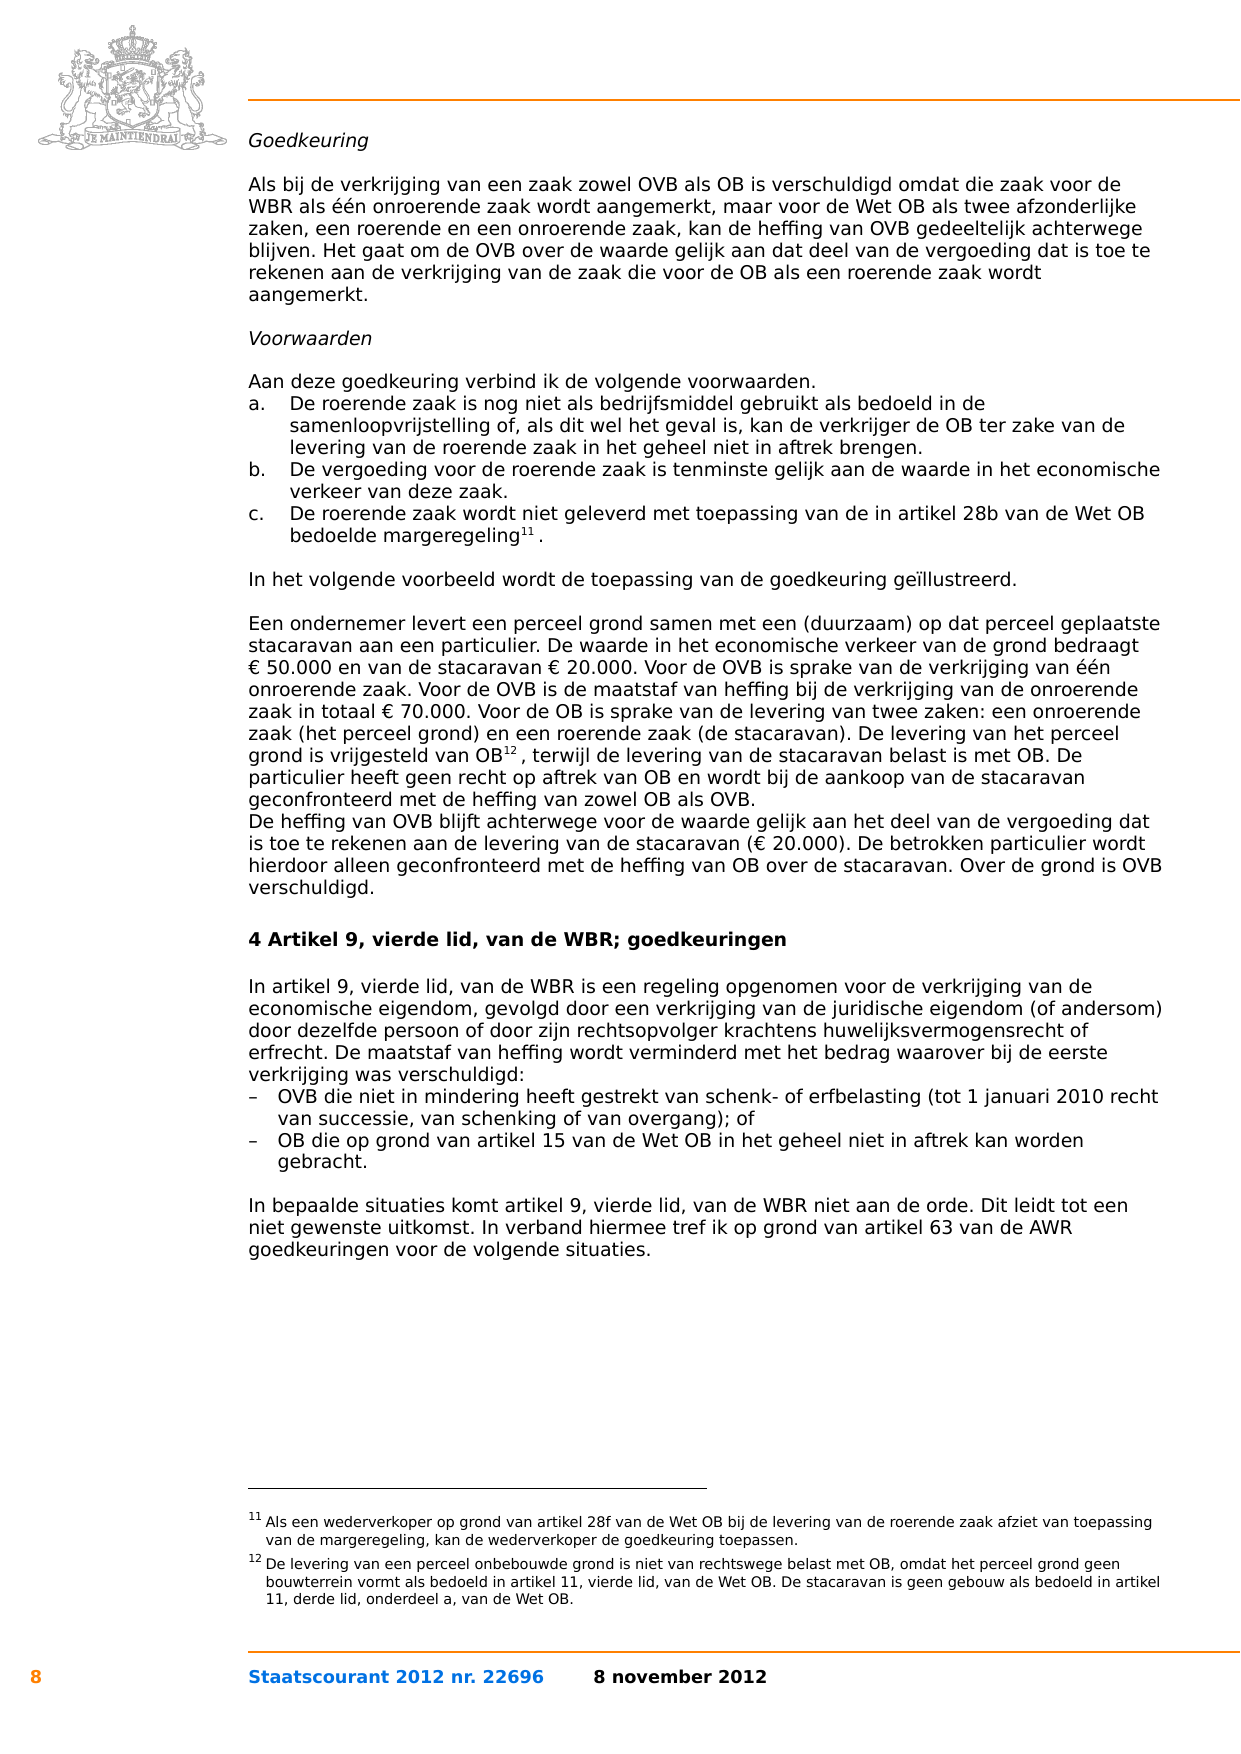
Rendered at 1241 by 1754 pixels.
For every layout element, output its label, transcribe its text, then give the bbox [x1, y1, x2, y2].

text In het volgende voorbeeld wordt de toepassing van de goedkeuring geïllustreerd. [248, 569, 1163, 591]
text De levering van een perceel onbebouwde grond is niet van rechtswege belast met OB, omdat het perceel grond geen bouwterrein vormt als bedoeld in artikel 11, vierde lid, van de Wet OB. De stacaravan is geen gebouw als bedoeld in artikel 11, derde lid, onderdeel a, van de Wet OB. [248, 1552, 1163, 1608]
text In bepaalde situaties komt artikel 9, vierde lid, van de WBR niet aan de orde. Dit leidt tot een niet gewenste uitkomst. In verband hiermee tref ik op grond van artikel 63 van de AWR goedkeuringen voor de volgende situaties. [248, 1195, 1163, 1261]
picture [38, 25, 227, 150]
text De heffing van OVB blijft achterwege voor de waarde gelijk aan het deel van de vergoeding dat is toe te rekenen aan de levering van de stacaravan (€ 20.000). De betrokken particulier wordt hierdoor alleen geconfronteerd met de heffing van OB over de stacaravan. Over de grond is OVB verschuldigd. [248, 811, 1163, 899]
text – OVB die niet in mindering heeft gestrekt van schenk- of erfbelasting (tot 1 januari 2010 recht van successie, van schenking of van overgang); of [248, 1086, 1163, 1129]
subtitle Goedkeuring [248, 130, 1163, 152]
text Als bij de verkrijging van een zaak zowel OVB als OB is verschuldigd omdat die zaak voor de WBR als één onroerende zaak wordt aangemerkt, maar voor de Wet OB als twee afzonderlijke zaken, een roerende en een onroerende zaak, kan de heffing van OVB gedeeltelijk achterwege blijven. Het gaat om de OVB over de waarde gelijk aan dat deel van de vergoeding dat is toe te rekenen aan de verkrijging van de zaak die voor de OB als een roerende zaak wordt aangemerkt. [248, 174, 1163, 306]
subtitle 4 Artikel 9, vierde lid, van de WBR; goedkeuringen [248, 929, 1163, 951]
text Als een wederverkoper op grond van artikel 28f van de Wet OB bij de levering van de roerende zaak afziet van toepassing van de margeregeling, kan de wederverkoper de goedkeuring toepassen. [248, 1510, 1163, 1549]
text c. De roerende zaak wordt niet geleverd met toepassing van de in artikel 28b van de Wet OB bedoelde margeregeling. [248, 503, 1163, 547]
text – OB die op grond van artikel 15 van de Wet OB in het geheel niet in aftrek kan worden gebracht. [248, 1129, 1163, 1173]
text Aan deze goedkeuring verbind ik de volgende voorwaarden. [248, 371, 1163, 393]
text a. De roerende zaak is nog niet als bedrijfsmiddel gebruikt als bedoeld in de samenloopvrijstelling of, als dit wel het geval is, kan de verkrijger de OB ter zake van de levering van de roerende zaak in het geheel niet in aftrek brengen. [248, 393, 1163, 459]
text b. De vergoeding voor de roerende zaak is tenminste gelijk aan de waarde in het economische verkeer van deze zaak. [248, 459, 1163, 503]
text Een ondernemer levert een perceel grond samen met een (duurzaam) op dat perceel geplaatste stacaravan aan een particulier. De waarde in het economische verkeer van de grond bedraagt € 50.000 en van de stacaravan € 20.000. Voor de OVB is sprake van de verkrijging van één onroerende zaak. Voor de OVB is de maatstaf van heffing bij de verkrijging van de onroerende zaak in totaal € 70.000. Voor de OB is sprake van de levering van twee zaken: een onroerende zaak (het perceel grond) en een roerende zaak (de stacaravan). De levering van het perceel grond is vrijgesteld van OB, terwijl de levering van de stacaravan belast is met OB. De particulier heeft geen recht op aftrek van OB en wordt bij de aankoop van de stacaravan geconfronteerd met de heffing van zowel OB als OVB. [248, 613, 1163, 811]
subtitle Voorwaarden [248, 327, 1163, 349]
text In artikel 9, vierde lid, van de WBR is een regeling opgenomen voor de verkrijging van de economische eigendom, gevolgd door een verkrijging van de juridische eigendom (of andersom) door dezelfde persoon of door zijn rechtsopvolger krachtens huwelijksvermogensrecht of erfrecht. De maatstaf van heffing wordt verminderd met het bedrag waarover bij de eerste verkrijging was verschuldigd: [248, 976, 1163, 1086]
